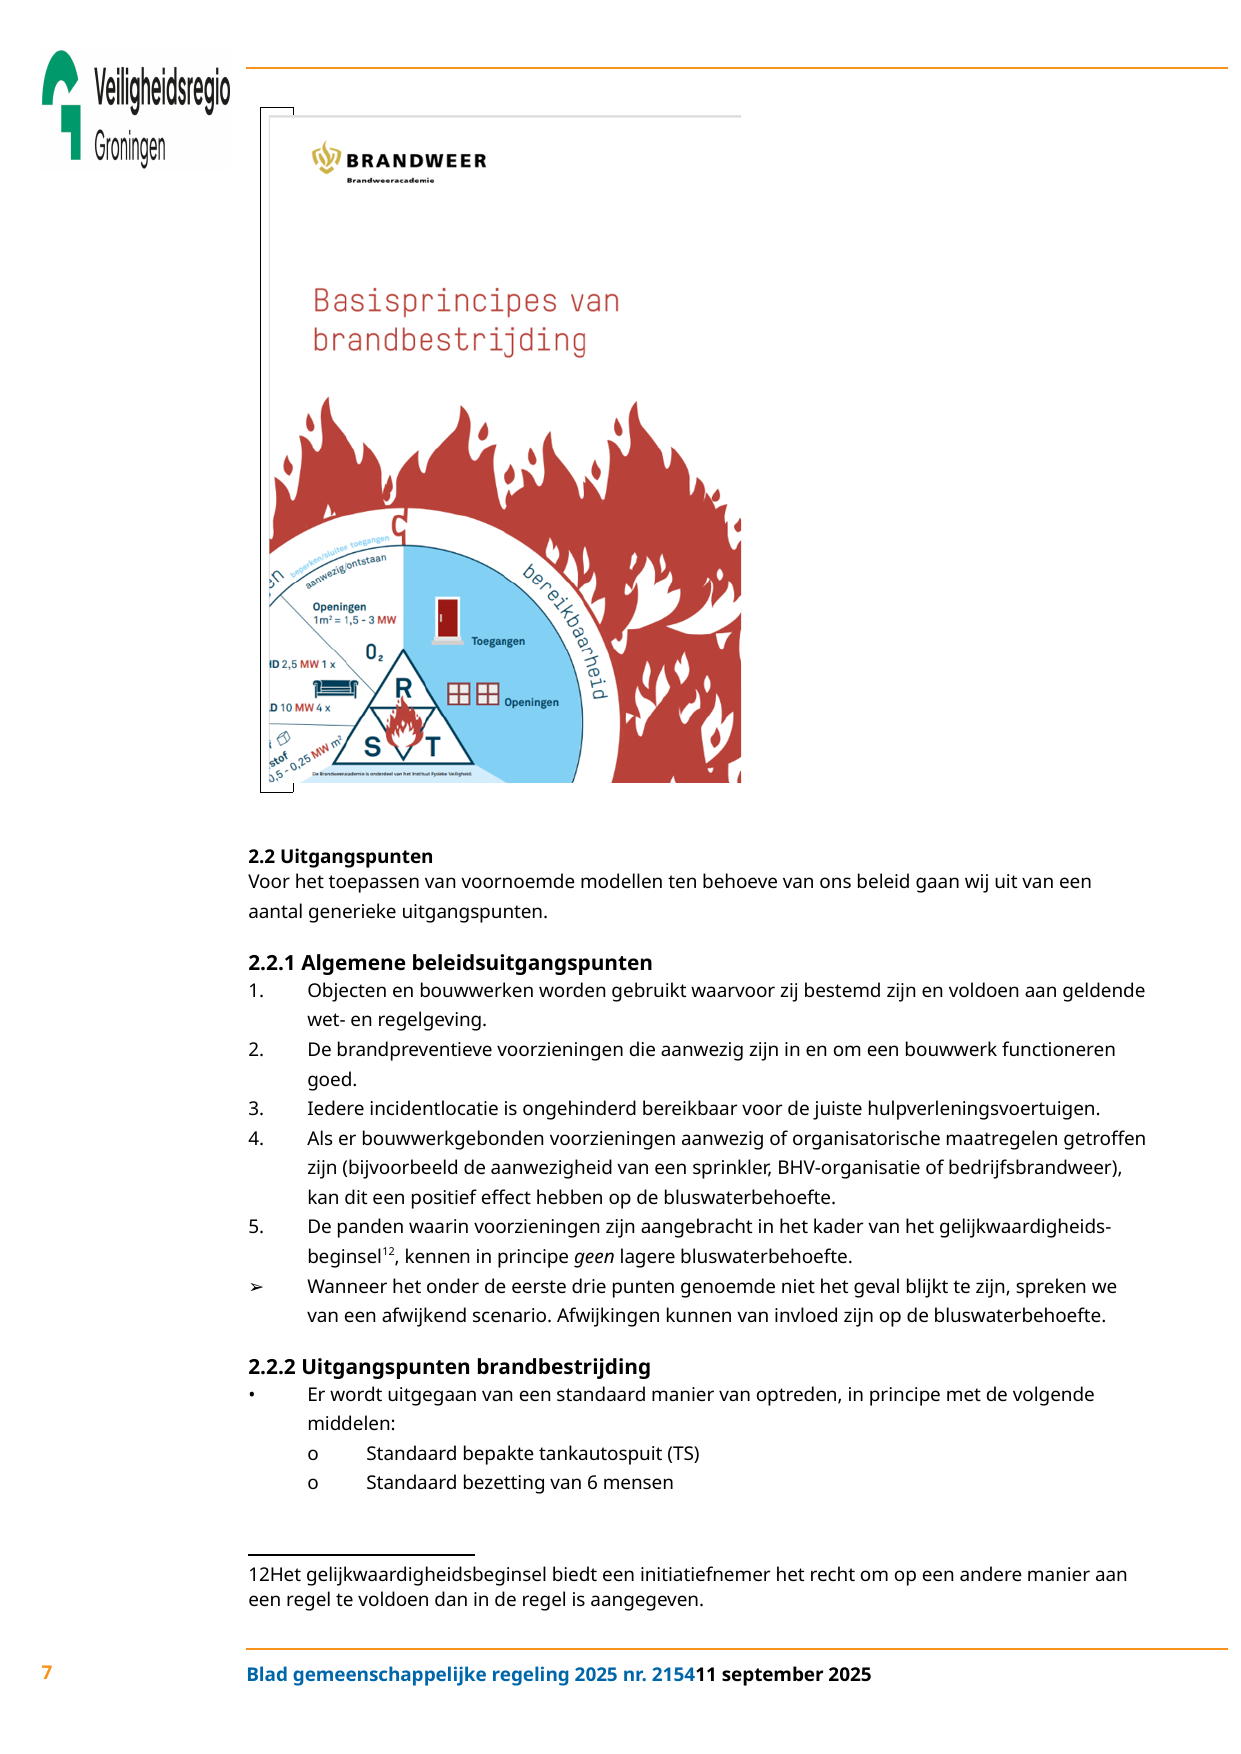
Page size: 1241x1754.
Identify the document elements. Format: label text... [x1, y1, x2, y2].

list De panden waarin voorzieningen zijn aangebracht in het kader van het gelijkwaardigheids-beginsel, kennen in principe geen lagere bluswaterbehoefte. [248, 1214, 1152, 1269]
list Standaard bezetting van 6 mensen [307, 1469, 1152, 1495]
list Iedere incidentlocatie is ongehinderd bereikbaar voor de juiste hulpverleningsvoertuigen. [248, 1095, 1152, 1121]
text 2.2 Uitgangspunten [248, 843, 1152, 868]
picture [41, 47, 231, 172]
list Standaard bepakte tankautospuit (TS) [307, 1440, 1152, 1466]
text 2.2.2 Uitgangspunten brandbestrijding [248, 1352, 1152, 1381]
text Voor het toepassen van voornoemde modellen ten behoeve van ons beleid gaan wij uit van een aantal generieke uitgangspunten. [248, 868, 1152, 924]
list De brandpreventieve voorzieningen die aanwezig zijn in en om een bouwwerk functioneren goed. [248, 1036, 1152, 1091]
text 2.2.1 Algemene beleidsuitgangspunten [248, 948, 1152, 977]
list Er wordt uitgegaan van een standaard manier van optreden, in principe met de volgende middelen: [248, 1381, 1152, 1436]
list Als er bouwwerkgebonden voorzieningen aanwezig of organisatorische maatregelen getroffen zijn (bijvoorbeeld de aanwezigheid van een sprinkler, BHV-organisatie of bedrijfsbrandweer), kan dit een positief effect hebben op de bluswaterbehoefte. [248, 1125, 1152, 1210]
picture [268, 115, 742, 783]
list Objecten en bouwwerken worden gebruikt waarvoor zij bestemd zijn en voldoen aan geldende wet- en regelgeving. [248, 977, 1152, 1032]
table_header Wanneer het onder de eerste drie punten genoemde niet het geval blijkt te zijn, spreken we van een afwijkend scenario. Afwijkingen kunnen van invloed zijn op de bluswaterbehoefte. [248, 1273, 1152, 1328]
list Het gelijkwaardigheidsbeginsel biedt een initiatiefnemer het recht om op een andere manier aan een regel te voldoen dan in de regel is aangegeven. [248, 1561, 1152, 1612]
